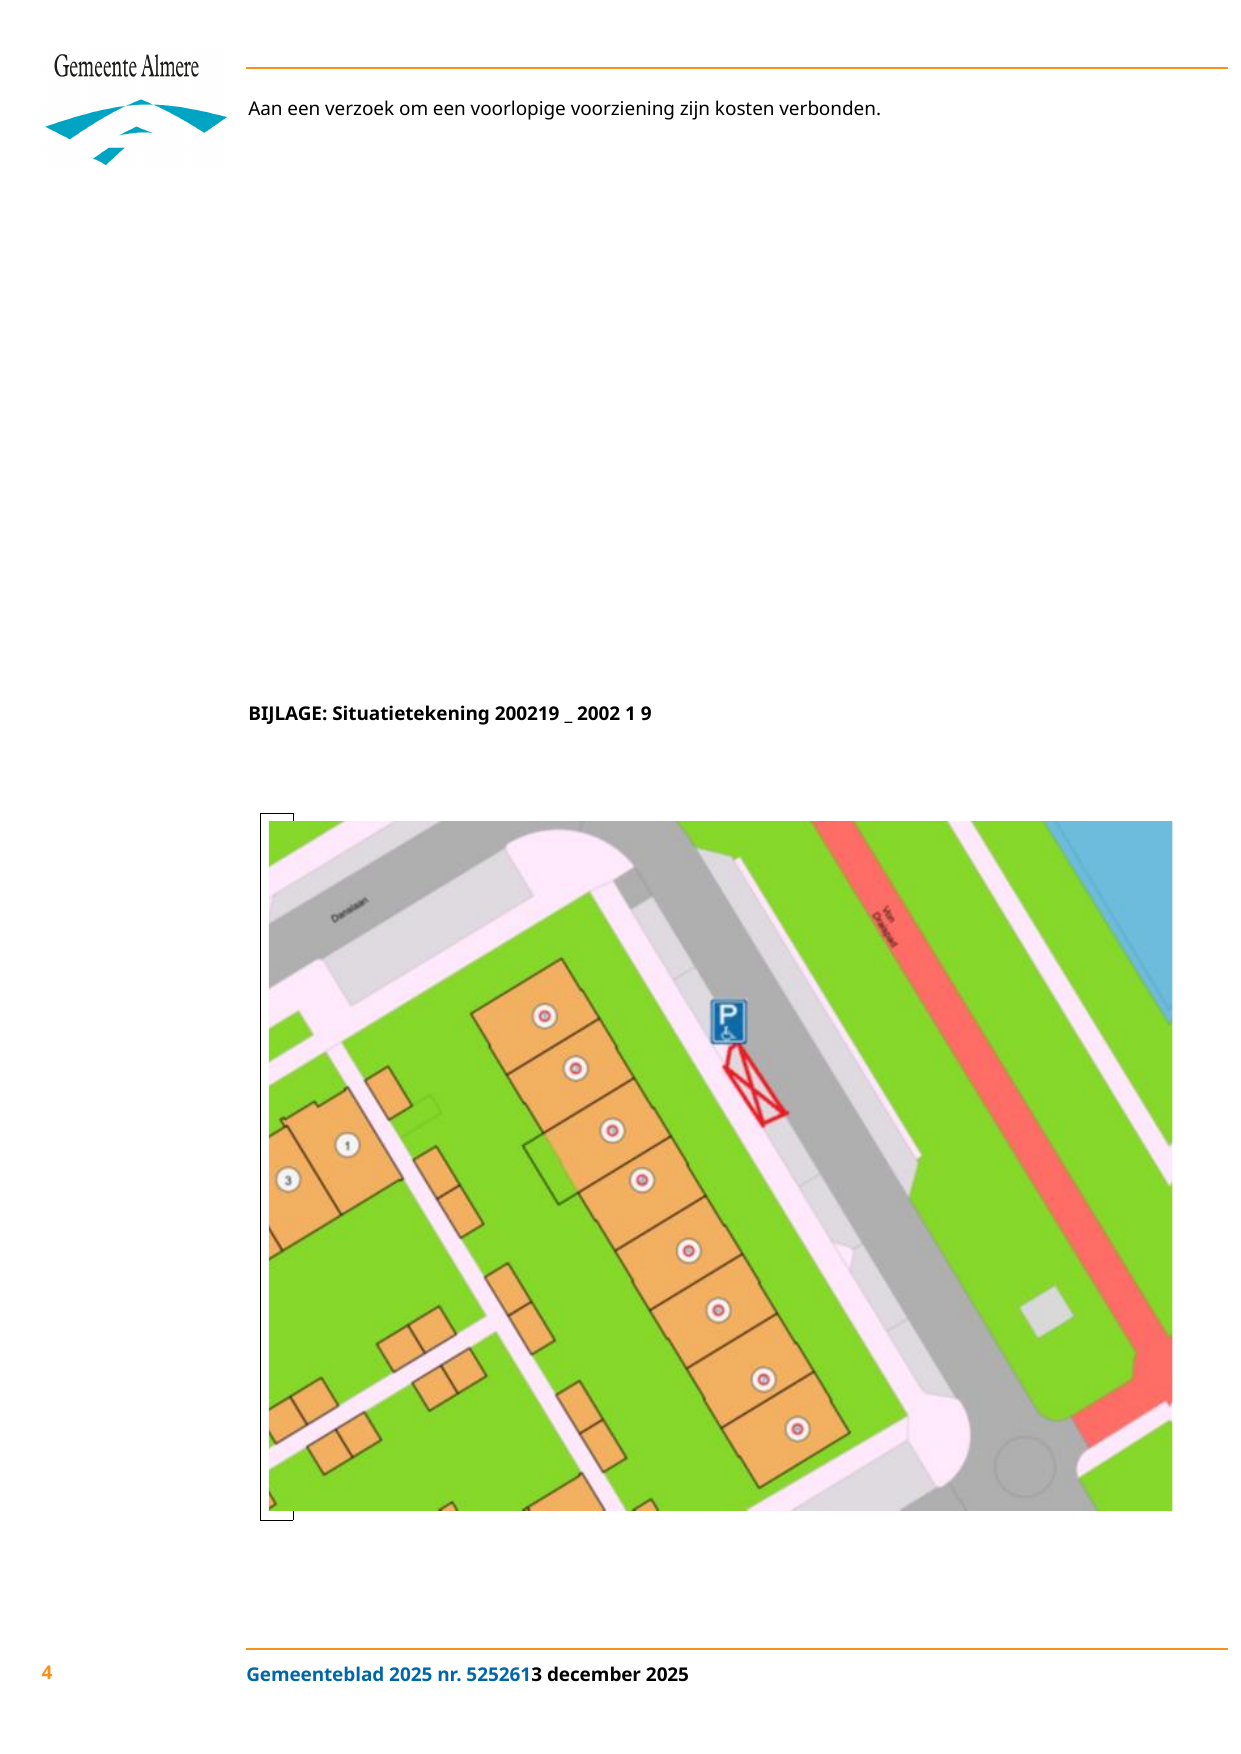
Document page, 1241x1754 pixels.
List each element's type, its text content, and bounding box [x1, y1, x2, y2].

text BIJLAGE: Situatietekening 200219 _ 2002 1 9 [248, 700, 1152, 726]
picture [268, 821, 1173, 1511]
picture [41, 47, 231, 172]
text Aan een verzoek om een voorlopige voorziening zijn kosten verbonden. [248, 95, 1152, 121]
